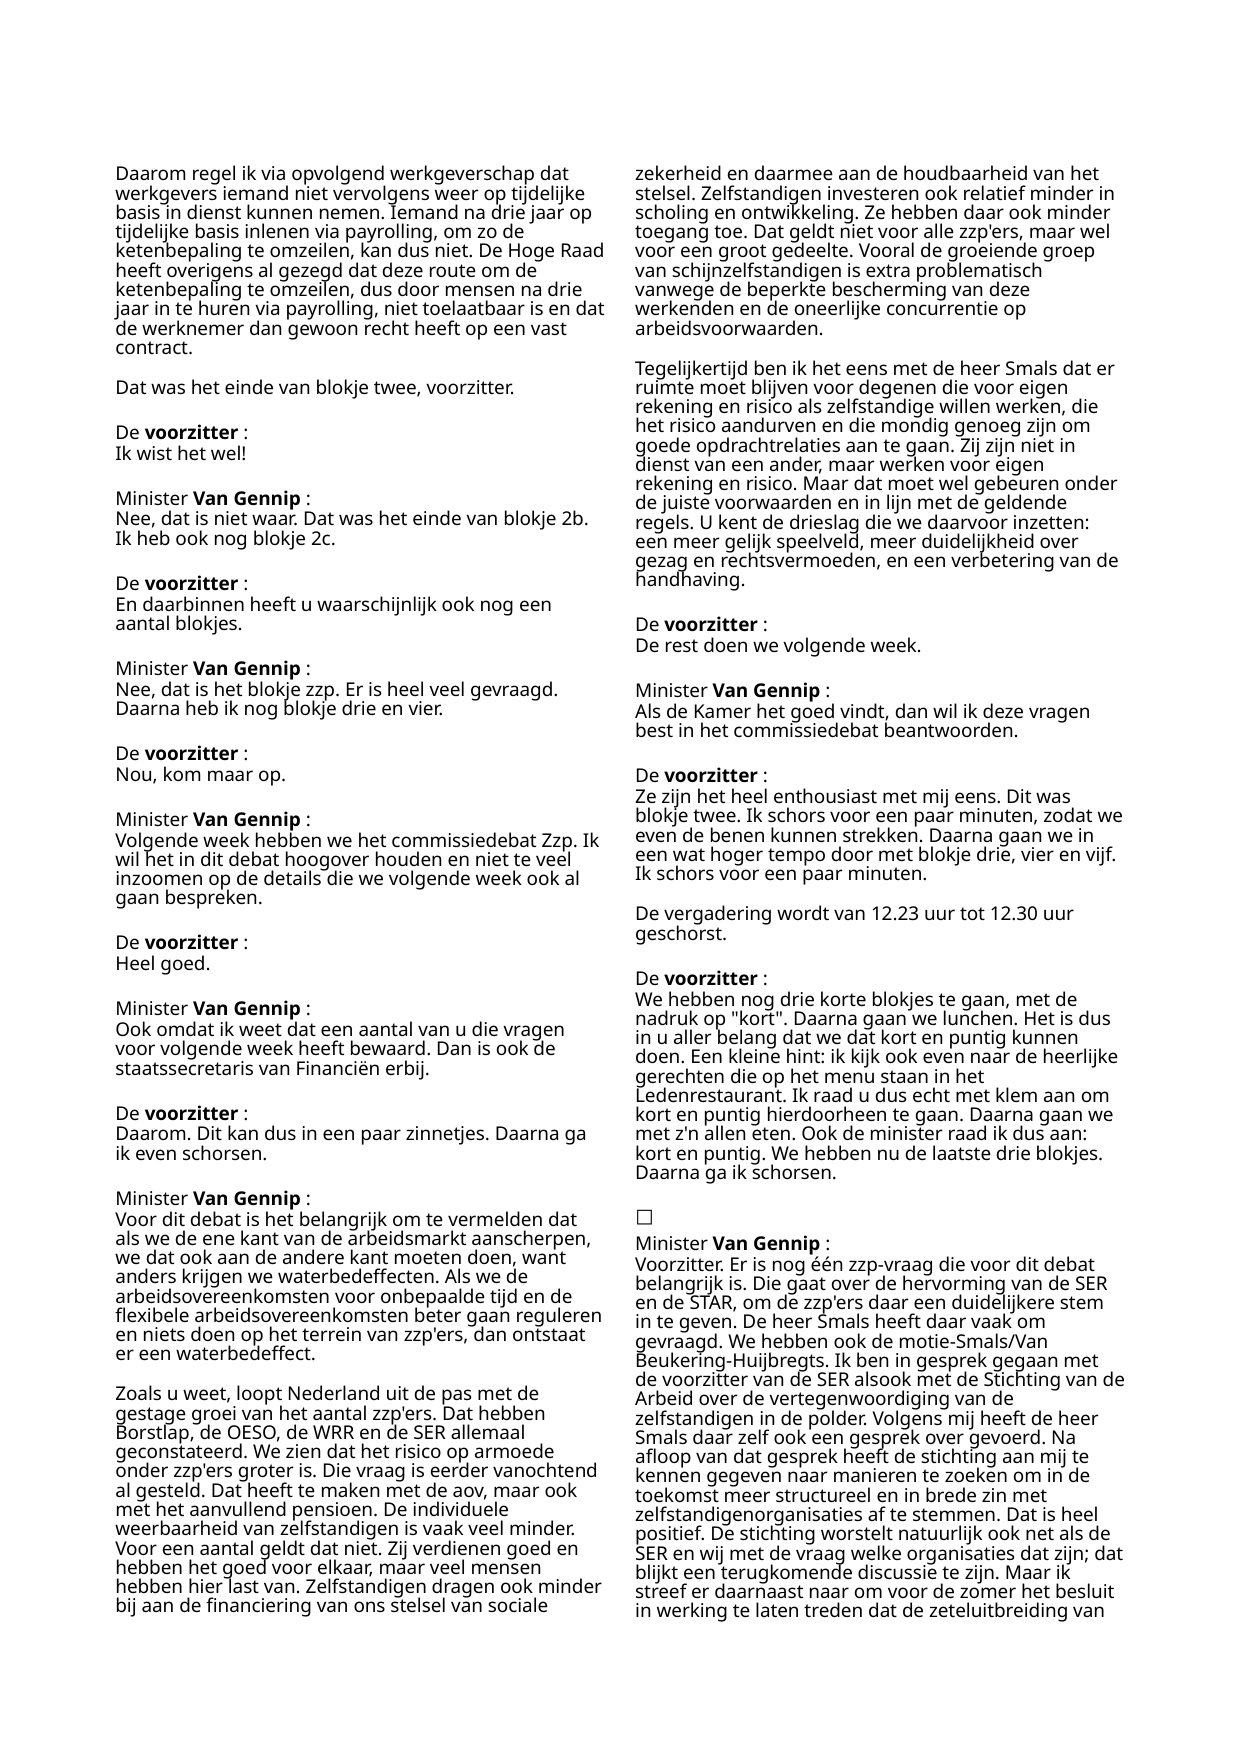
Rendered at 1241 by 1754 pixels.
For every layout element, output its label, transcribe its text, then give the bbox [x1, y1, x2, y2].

text ⬜ [635, 1204, 1125, 1230]
text De voorzitter : [635, 762, 1125, 788]
text Minister Van Gennip : [635, 677, 1125, 703]
text De voorzitter : [635, 612, 1125, 637]
text Minister Van Gennip : [635, 1230, 1125, 1256]
text De voorzitter : [635, 965, 1125, 991]
text Ze zijn het heel enthousiast met mij eens. Dit was blokje twee. Ik schors voor een paar minuten, zodat we even de benen kunnen strekken. Daarna gaan we in een wat hoger tempo door met blokje drie, vier en vijf. Ik schors voor een paar minuten. [635, 788, 1125, 884]
text Tegelijkertijd ben ik het eens met de heer Smals dat er ruimte moet blijven voor degenen die voor eigen rekening en risico als zelfstandige willen werken, die het risico aandurven en die mondig genoeg zijn om goede opdrachtrelaties aan te gaan. Zij zijn niet in dienst van een ander, maar werken voor eigen rekening en risico. Maar dat moet wel gebeuren onder de juiste voorwaarden en in lijn met de geldende regels. U kent de drieslag die we daarvoor inzetten: een meer gelijk speelveld, meer duidelijkheid over gezag en rechtsvermoeden, en een verbetering van de handhaving. [635, 359, 1125, 591]
text We hebben nog drie korte blokjes te gaan, met de nadruk op "kort". Daarna gaan we lunchen. Het is dus in u aller belang dat we dat kort en puntig kunnen doen. Een kleine hint: ik kijk ook even naar de heerlijke gerechten die op het menu staan in het Ledenrestaurant. Ik raad u dus echt met klem aan om kort en puntig hierdoorheen te gaan. Daarna gaan we met z'n allen eten. Ook de minister raad ik dus aan: kort en puntig. We hebben nu de laatste drie blokjes. Daarna ga ik schorsen. [635, 991, 1125, 1183]
text Minister Van Gennip : [115, 655, 605, 681]
text De vergadering wordt van 12.23 uur tot 12.30 uur geschorst. [635, 905, 1125, 944]
text Voorzitter. Er is nog één zzp-vraag die voor dit debat belangrijk is. Die gaat over de hervorming van de SER en de STAR, om de zzp'ers daar een duidelijkere stem in te geven. De heer Smals heeft daar vaak om gevraagd. We hebben ook de motie-Smals/Van Beukering-Huijbregts. Ik ben in gesprek gegaan met de voorzitter van de SER alsook met de Stichting van de Arbeid over de vertegenwoordiging van de zelfstandigen in de polder. Volgens mij heeft de heer Smals daar zelf ook een gesprek over gevoerd. Na afloop van dat gesprek heeft de stichting aan mij te kennen gegeven naar manieren te zoeken om in de toekomst meer structureel en in brede zin met zelfstandigenorganisaties af te stemmen. Dat is heel positief. De stichting worstelt natuurlijk ook net als de SER en wij met de vraag welke organisaties dat zijn; dat blijkt een terugkomende discussie te zijn. Maar ik streef er daarnaast naar om voor de zomer het besluit in werking te laten treden dat de zeteluitbreiding van [635, 1256, 1125, 1622]
text Nou, kom maar op. [115, 766, 605, 785]
text De voorzitter : [115, 419, 605, 444]
text Nee, dat is het blokje zzp. Er is heel veel gevraagd. Daarna heb ik nog blokje drie en vier. [115, 681, 605, 719]
text De rest doen we volgende week. [635, 637, 1125, 657]
text Heel goed. [115, 955, 605, 974]
text De voorzitter : [115, 929, 605, 955]
text De voorzitter : [115, 1100, 605, 1125]
text zekerheid en daarmee aan de houdbaarheid van het stelsel. Zelfstandigen investeren ook relatief minder in scholing en ontwikkeling. Ze hebben daar ook minder toegang toe. Dat geldt niet voor alle zzp'ers, maar wel voor een groot gedeelte. Vooral de groeiende groep van schijnzelfstandigen is extra problematisch vanwege de beperkte bescherming van deze werkenden en de oneerlijke concurrentie op arbeidsvoorwaarden. [635, 165, 1125, 339]
text En daarbinnen heeft u waarschijnlijk ook nog een aantal blokjes. [115, 596, 605, 634]
text Dat was het einde van blokje twee, voorzitter. [115, 379, 605, 398]
text Voor dit debat is het belangrijk om te vermelden dat als we de ene kant van de arbeidsmarkt aanscherpen, we dat ook aan de andere kant moeten doen, want anders krijgen we waterbedeffecten. Als we de arbeidsovereenkomsten voor onbepaalde tijd en de flexibele arbeidsovereenkomsten beter gaan reguleren en niets doen op het terrein van zzp'ers, dan ontstaat er een waterbedeffect. [115, 1211, 605, 1365]
text De voorzitter : [115, 570, 605, 596]
text Zoals u weet, loopt Nederland uit de pas met de gestage groei van het aantal zzp'ers. Dat hebben Borstlap, de OESO, de WRR en de SER allemaal geconstateerd. We zien dat het risico op armoede onder zzp'ers groter is. Die vraag is eerder vanochtend al gesteld. Dat heeft te maken met de aov, maar ook met het aanvullend pensioen. De individuele weerbaarheid van zelfstandigen is vaak veel minder. Voor een aantal geldt dat niet. Zij verdienen goed en hebben het goed voor elkaar, maar veel mensen hebben hier last van. Zelfstandigen dragen ook minder bij aan de financiering van ons stelsel van sociale [115, 1385, 605, 1617]
text Als de Kamer het goed vindt, dan wil ik deze vragen best in het commissiedebat beantwoorden. [635, 703, 1125, 742]
text Ik wist het wel! [115, 444, 605, 464]
text Minister Van Gennip : [115, 1185, 605, 1211]
text Ook omdat ik weet dat een aantal van u die vragen voor volgende week heeft bewaard. Dan is ook de staatssecretaris van Financiën erbij. [115, 1021, 605, 1079]
text Nee, dat is niet waar. Dat was het einde van blokje 2b. Ik heb ook nog blokje 2c. [115, 510, 605, 549]
text Minister Van Gennip : [115, 485, 605, 510]
text Volgende week hebben we het commissiedebat Zzp. Ik wil het in dit debat hoogover houden en niet te veel inzoomen op de details die we volgende week ook al gaan bespreken. [115, 832, 605, 909]
text Minister Van Gennip : [115, 995, 605, 1021]
text Daarom. Dit kan dus in een paar zinnetjes. Daarna ga ik even schorsen. [115, 1125, 605, 1164]
text De voorzitter : [115, 740, 605, 766]
text Minister Van Gennip : [115, 806, 605, 832]
text Daarom regel ik via opvolgend werkgeverschap dat werkgevers iemand niet vervolgens weer op tijdelijke basis in dienst kunnen nemen. Iemand na drie jaar op tijdelijke basis inlenen via payrolling, om zo de ketenbepaling te omzeilen, kan dus niet. De Hoge Raad heeft overigens al gezegd dat deze route om de ketenbepaling te omzeilen, dus door mensen na drie jaar in te huren via payrolling, niet toelaatbaar is en dat de werknemer dan gewoon recht heeft op een vast contract. [115, 165, 605, 358]
